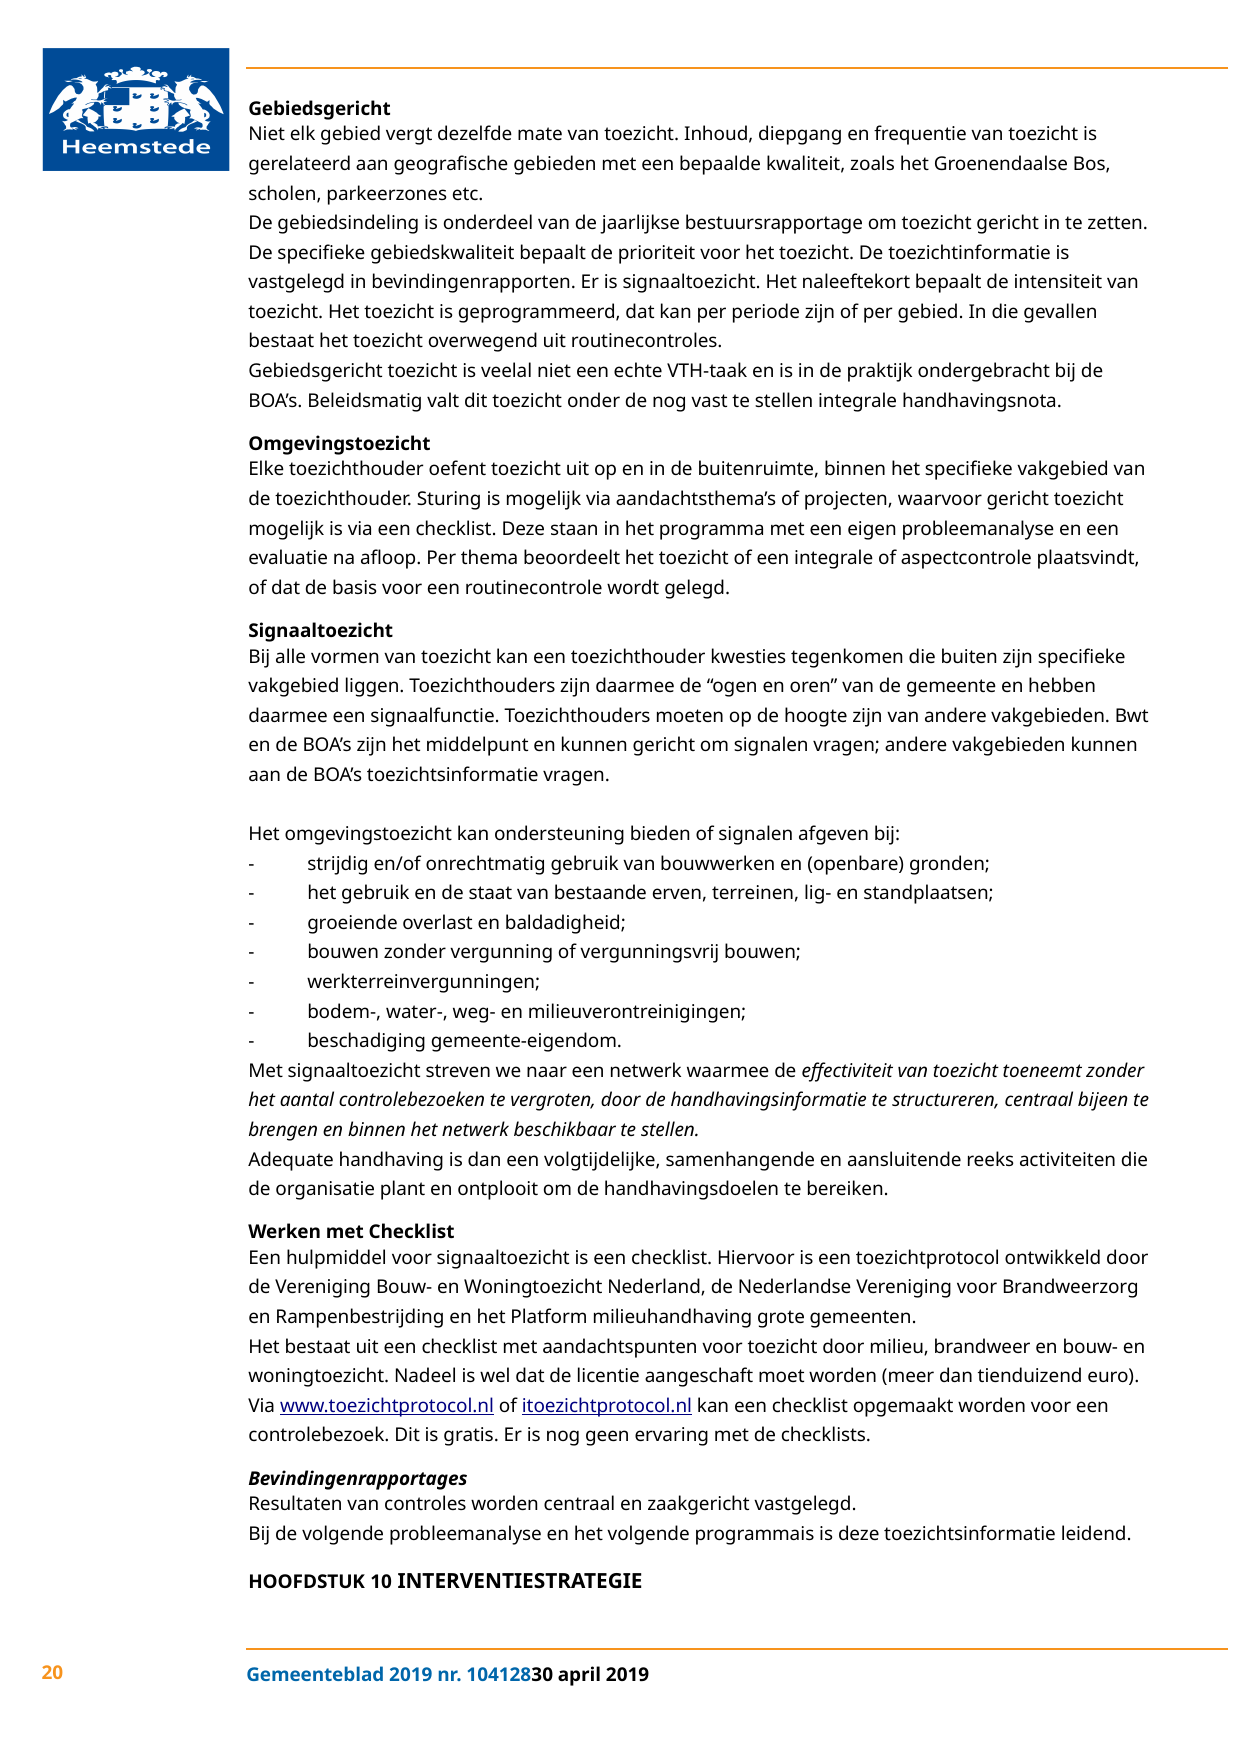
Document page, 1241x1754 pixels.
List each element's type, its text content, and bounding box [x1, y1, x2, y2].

text Het omgevingstoezicht kan ondersteuning bieden of signalen afgeven bij: [248, 820, 1152, 846]
text Een hulpmiddel voor signaaltoezicht is een checklist. Hiervoor is een toezichtprotocol ontwikkeld door de Vereniging Bouw- en Woningtoezicht Nederland, de Nederlandse Vereniging voor Brandweerzorg en Rampenbestrijding en het Platform milieuhandhaving grote gemeenten. [248, 1244, 1152, 1329]
list beschadiging gemeente-eigendom. [248, 1027, 1152, 1053]
text Elke toezichthouder oefent toezicht uit op en in de buitenruimte, binnen het specifieke vakgebied van de toezichthouder. Sturing is mogelijk via aandachtsthema’s of projecten, waarvoor gericht toezicht mogelijk is via een checklist. Deze staan in het programma met een eigen probleemanalyse en een evaluatie na afloop. Per thema beoordeelt het toezicht of een integrale of aspectcontrole plaatsvindt, of dat de basis voor een routinecontrole wordt gelegd. [248, 456, 1152, 600]
list groeiende overlast en baldadigheid; [248, 909, 1152, 935]
picture [41, 47, 231, 172]
list strijdig en/of onrechtmatig gebruik van bouwwerken en (openbare) gronden; [248, 850, 1152, 876]
text Signaaltoezicht [248, 617, 1152, 643]
text Via www.toezichtprotocol.nl of itoezichtprotocol.nl kan een checklist opgemaakt worden voor een controlebezoek. Dit is gratis. Er is nog geen ervaring met de checklists. [248, 1392, 1152, 1447]
text Gebiedsgericht toezicht is veelal niet een echte VTH-taak en is in de praktijk ondergebracht bij de BOA’s. Beleidsmatig valt dit toezicht onder de nog vast te stellen integrale handhavingsnota. [248, 357, 1152, 412]
text Werken met Checklist [248, 1218, 1152, 1244]
text HOOFDSTUK 10 INTERVENTIESTRATEGIE [248, 1566, 1152, 1594]
text Het bestaat uit een checklist met aandachtspunten voor toezicht door milieu, brandweer en bouw- en woningtoezicht. Nadeel is wel dat de licentie aangeschaft moet worden (meer dan tienduizend euro). [248, 1333, 1152, 1388]
text Resultaten van controles worden centraal en zaakgericht vastgelegd. [248, 1491, 1152, 1516]
list het gebruik en de staat van bestaande erven, terreinen, lig- en standplaatsen; [248, 879, 1152, 905]
list werkterreinvergunningen; [248, 968, 1152, 994]
text Met signaaltoezicht streven we naar een netwerk waarmee de effectiviteit van toezicht toeneemt zonder het aantal controlebezoeken te vergroten, door de handhavingsinformatie te structureren, centraal bijeen te brengen en binnen het netwerk beschikbaar te stellen. [248, 1057, 1152, 1142]
list bodem-, water-, weg- en milieuverontreinigingen; [248, 998, 1152, 1023]
text Adequate handhaving is dan een volgtijdelijke, samenhangende en aansluitende reeks activiteiten die de organisatie plant en ontplooit om de handhavingsdoelen te bereiken. [248, 1146, 1152, 1201]
list bouwen zonder vergunning of vergunningsvrij bouwen; [248, 939, 1152, 964]
text Niet elk gebied vergt dezelfde mate van toezicht. Inhoud, diepgang en frequentie van toezicht is gerelateerd aan geografische gebieden met een bepaalde kwaliteit, zoals het Groenendaalse Bos, scholen, parkeerzones etc. [248, 121, 1152, 205]
text De gebiedsindeling is onderdeel van de jaarlijkse bestuursrapportage om toezicht gericht in te zetten. [248, 209, 1152, 235]
text Bij alle vormen van toezicht kan een toezichthouder kwesties tegenkomen die buiten zijn specifieke vakgebied liggen. Toezichthouders zijn daarmee de “ogen en oren” van de gemeente en hebben daarmee een signaalfunctie. Toezichthouders moeten op de hoogte zijn van andere vakgebieden. Bwt en de BOA’s zijn het middelpunt en kunnen gericht om signalen vragen; andere vakgebieden kunnen aan de BOA’s toezichtsinformatie vragen. [248, 643, 1152, 787]
text Bij de volgende probleemanalyse en het volgende programmais is deze toezichtsinformatie leidend. [248, 1520, 1152, 1546]
text Gebiedsgericht [248, 95, 1152, 121]
text De specifieke gebiedskwaliteit bepaalt de prioriteit voor het toezicht. De toezichtinformatie is vastgelegd in bevindingenrapporten. Er is signaaltoezicht. Het naleeftekort bepaalt de intensiteit van toezicht. Het toezicht is geprogrammeerd, dat kan per periode zijn of per gebied. In die gevallen bestaat het toezicht overwegend uit routinecontroles. [248, 239, 1152, 353]
text Omgevingstoezicht [248, 430, 1152, 456]
text Bevindingenrapportages [248, 1465, 1152, 1491]
